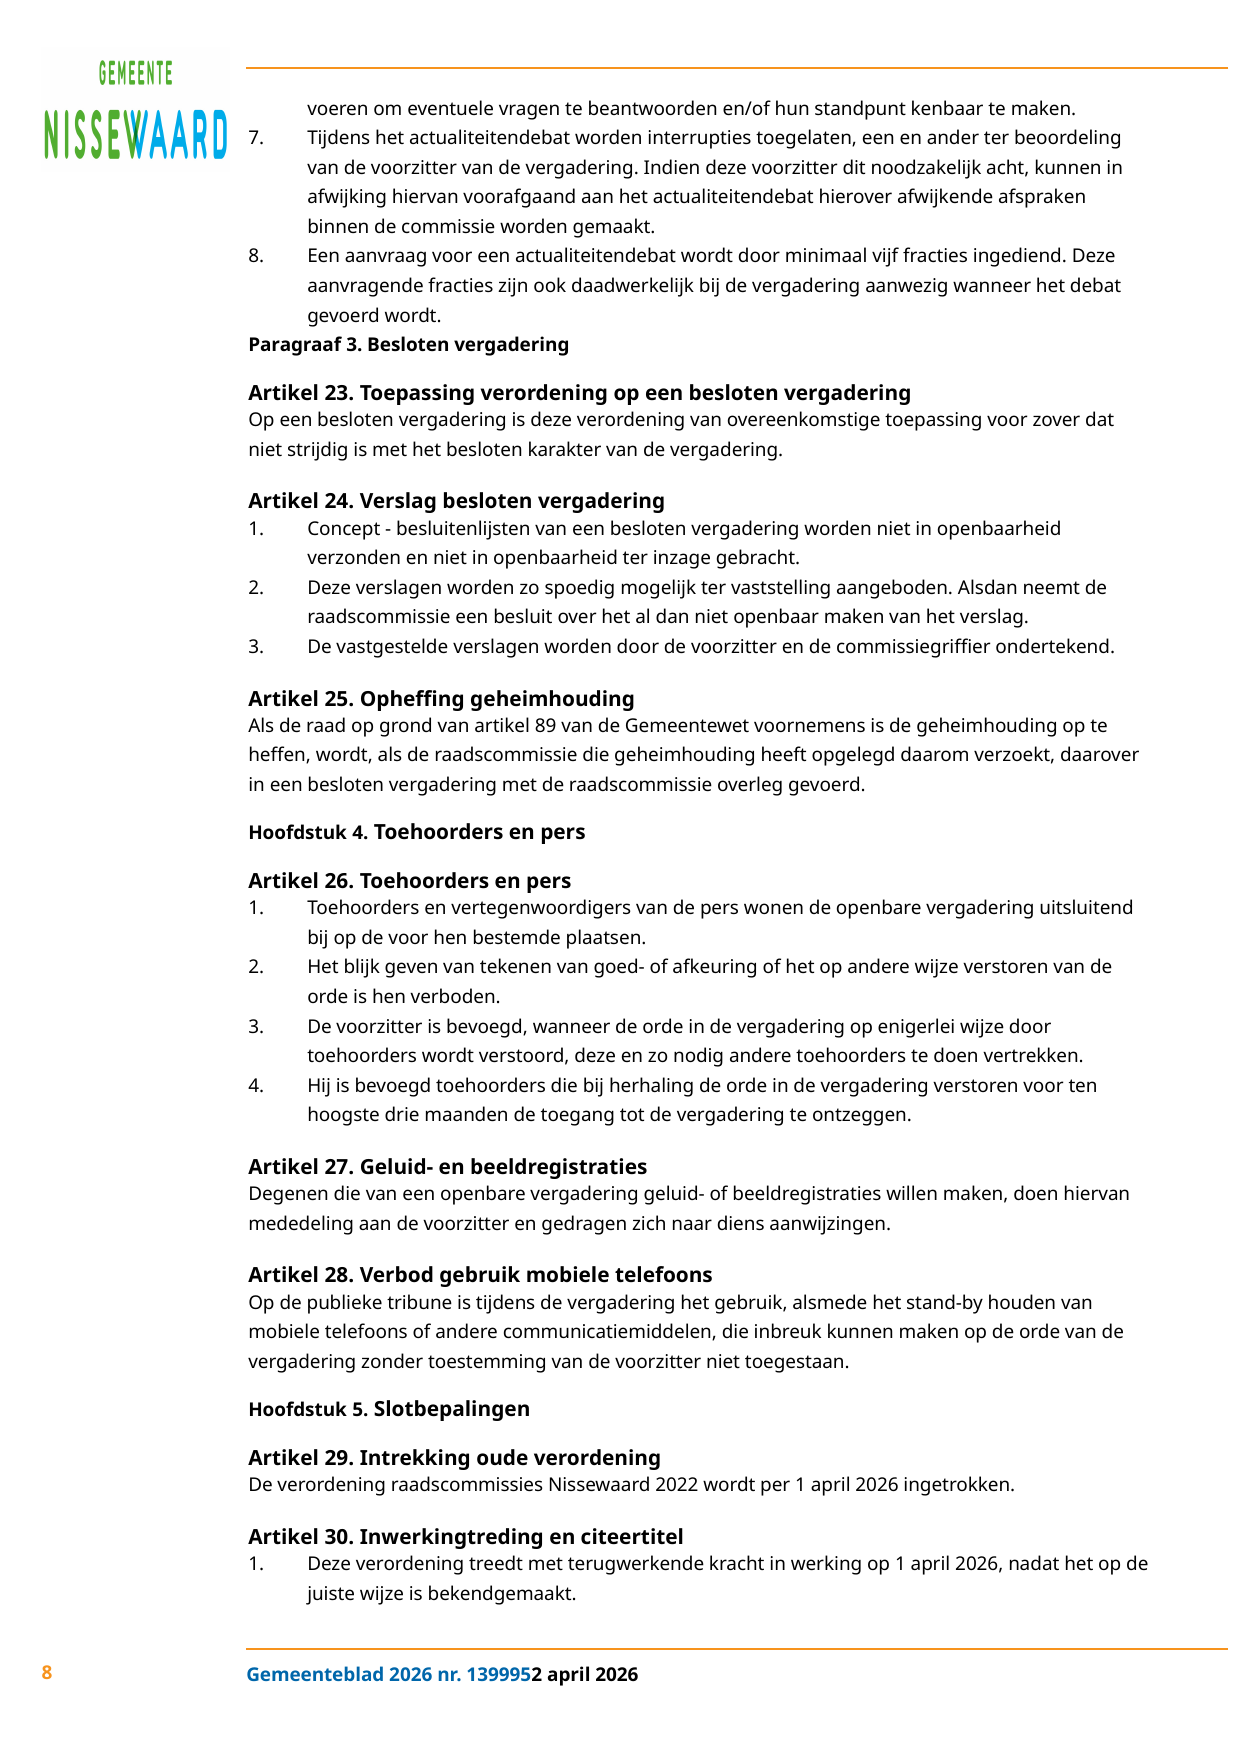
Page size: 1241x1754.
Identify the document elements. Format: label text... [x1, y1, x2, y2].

text De verordening raadscommissies Nissewaard 2022 wordt per 1 april 2026 ingetrokken. [248, 1471, 1152, 1497]
picture [41, 47, 231, 172]
text Als de raad op grond van artikel 89 van de Gemeentewet voornemens is de geheimhouding op te heffen, wordt, als de raadscommissie die geheimhouding heeft opgelegd daarom verzoekt, daarover in een besloten vergadering met de raadscommissie overleg gevoerd. [248, 712, 1152, 797]
text Artikel 29. Intrekking oude verordening [248, 1443, 1152, 1471]
text Op de publieke tribune is tijdens de vergadering het gebruik, alsmede het stand-by houden van mobiele telefoons of andere communicatiemiddelen, die inbreuk kunnen maken op de orde van de vergadering zonder toestemming van de voorzitter niet toegestaan. [248, 1289, 1152, 1374]
list Tijdens het actualiteitendebat worden interrupties toegelaten, een en ander ter beoordeling van de voorzitter van de vergadering. Indien deze voorzitter dit noodzakelijk acht, kunnen in afwijking hiervan voorafgaand aan het actualiteitendebat hierover afwijkende afspraken binnen de commissie worden gemaakt. [248, 124, 1152, 239]
list De voorzitter is bevoegd, wanneer de orde in de vergadering op enigerlei wijze door toehoorders wordt verstoord, deze en zo nodig andere toehoorders te doen vertrekken. [248, 1013, 1152, 1068]
text Artikel 27. Geluid- en beeldregistraties [248, 1152, 1152, 1181]
text Degenen die van een openbare vergadering geluid- of beeldregistraties willen maken, doen hiervan mededeling aan de voorzitter en gedragen zich naar diens aanwijzingen. [248, 1181, 1152, 1236]
list De vastgestelde verslagen worden door de voorzitter en de commissiegriffier ondertekend. [248, 633, 1152, 659]
list Hij is bevoegd toehoorders die bij herhaling de orde in de vergadering verstoren voor ten hoogste drie maanden de toegang tot de vergadering te ontzeggen. [248, 1072, 1152, 1127]
text Artikel 28. Verbod gebruik mobiele telefoons [248, 1261, 1152, 1289]
text Paragraaf 3. Besloten vergadering [248, 331, 1152, 357]
text Artikel 26. Toehoorders en pers [248, 866, 1152, 894]
text Op een besloten vergadering is deze verordening van overeenkomstige toepassing voor zover dat niet strijdig is met het besloten karakter van de vergadering. [248, 406, 1152, 462]
text Artikel 25. Opheffing geheimhouding [248, 684, 1152, 712]
text Hoofdstuk 4. Toehoorders en pers [248, 817, 1152, 845]
list Een aanvraag voor een actualiteitendebat wordt door minimaal vijf fracties ingediend. Deze aanvragende fracties zijn ook daadwerkelijk bij de vergadering aanwezig wanneer het debat gevoerd wordt. [248, 243, 1152, 328]
text Artikel 24. Verslag besloten vergadering [248, 486, 1152, 515]
list Deze verordening treedt met terugwerkende kracht in werking op 1 april 2026, nadat het op de juiste wijze is bekendgemaakt. [248, 1550, 1152, 1606]
list Concept - besluitenlijsten van een besloten vergadering worden niet in openbaarheid verzonden en niet in openbaarheid ter inzage gebracht. [248, 515, 1152, 570]
text Artikel 30. Inwerkingtreding en citeertitel [248, 1522, 1152, 1550]
text Artikel 23. Toepassing verordening op een besloten vergadering [248, 378, 1152, 406]
list Deze verslagen worden zo spoedig mogelijk ter vaststelling aangeboden. Alsdan neemt de raadscommissie een besluit over het al dan niet openbaar maken van het verslag. [248, 574, 1152, 629]
list Het blijk geven van tekenen van goed- of afkeuring of het op andere wijze verstoren van de orde is hen verboden. [248, 954, 1152, 1009]
list voeren om eventuele vragen te beantwoorden en/of hun standpunt kenbaar te maken. [248, 95, 1152, 121]
list Toehoorders en vertegenwoordigers van de pers wonen de openbare vergadering uitsluitend bij op de voor hen bestemde plaatsen. [248, 894, 1152, 950]
text Hoofdstuk 5. Slotbepalingen [248, 1394, 1152, 1422]
